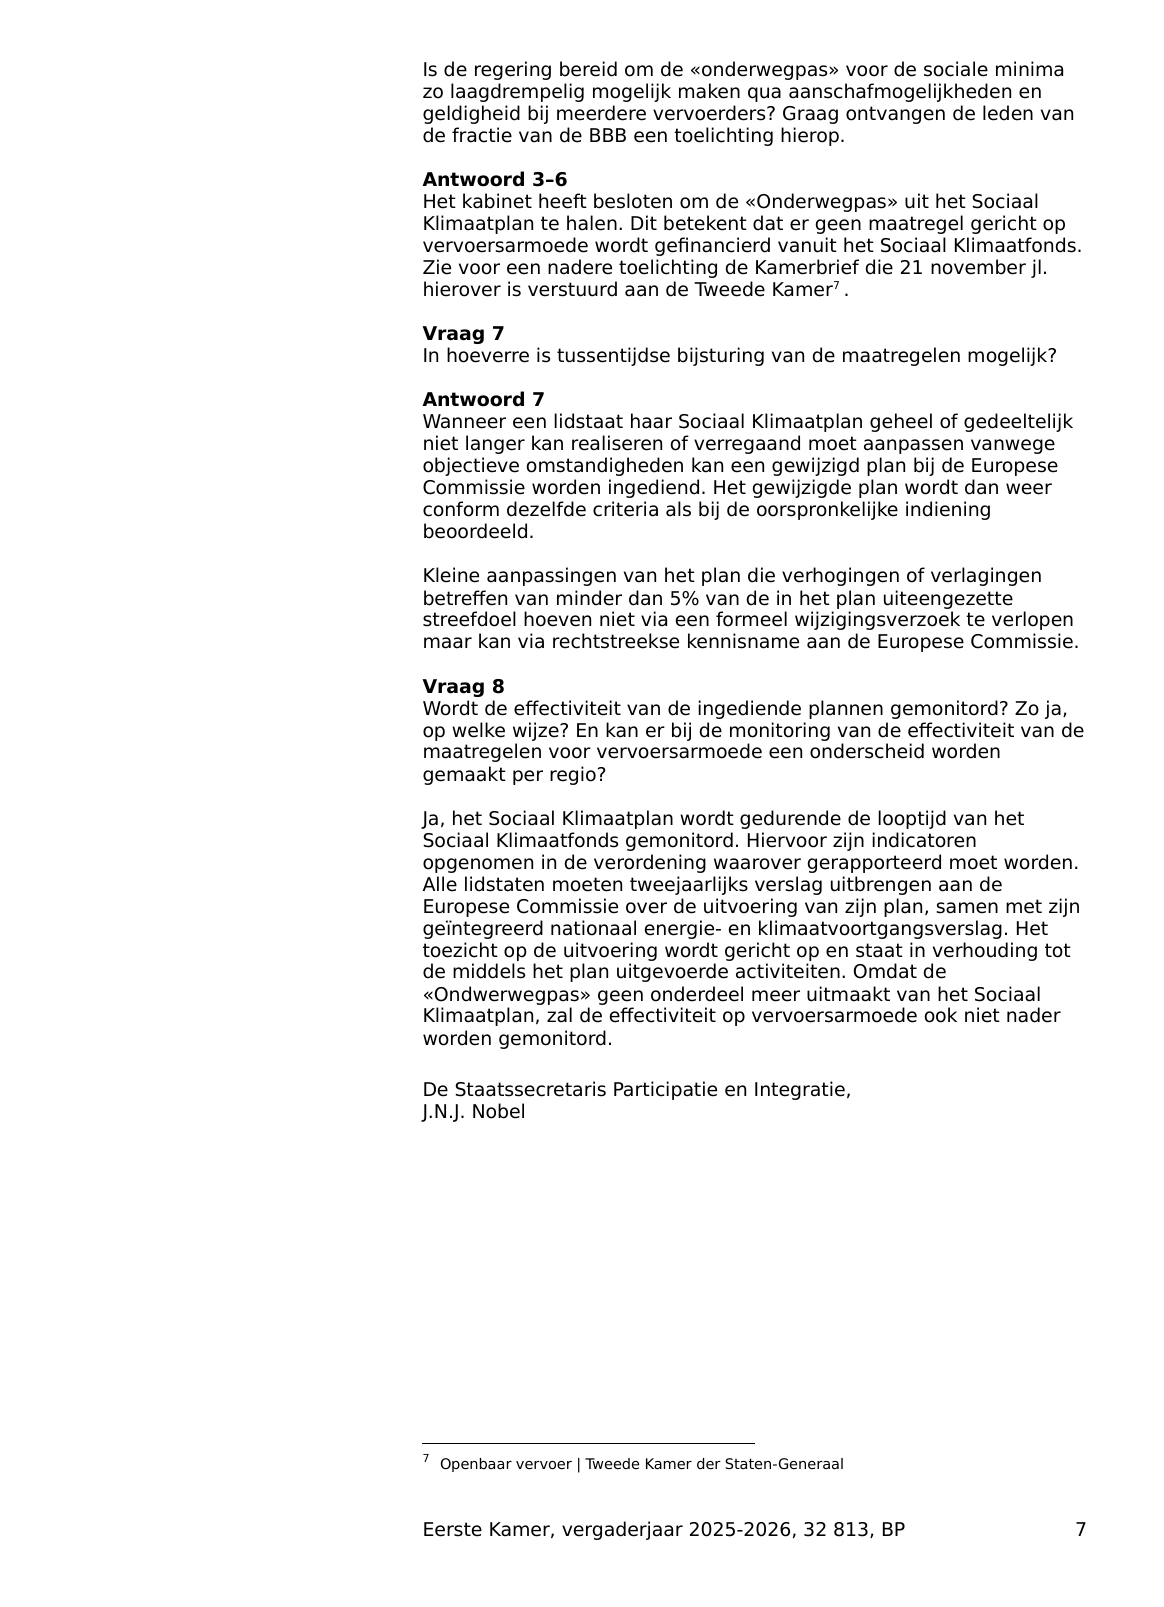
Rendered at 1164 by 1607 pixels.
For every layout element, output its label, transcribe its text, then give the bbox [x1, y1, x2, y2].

text Antwoord 3–6 [422, 169, 1087, 191]
text Ja, het Sociaal Klimaatplan wordt gedurende de looptijd van het Sociaal Klimaatfonds gemonitord. Hiervoor zijn indicatoren opgenomen in de verordening waarover gerapporteerd moet worden. Alle lidstaten moeten tweejaarlijks verslag uitbrengen aan de Europese Commissie over de uitvoering van zijn plan, samen met zijn geïntegreerd nationaal energie- en klimaatvoortgangsverslag. Het toezicht op de uitvoering wordt gericht op en staat in verhouding tot de middels het plan uitgevoerde activiteiten. Omdat de «Ondwerwegpas» geen onderdeel meer uitmaakt van het Sociaal Klimaatplan, zal de effectiviteit op vervoersarmoede ook niet nader worden gemonitord. [422, 808, 1087, 1049]
text Is de regering bereid om de «onderwegpas» voor de sociale minima zo laagdrempelig mogelijk maken qua aanschafmogelijkheden en geldigheid bij meerdere vervoerders? Graag ontvangen de leden van de fractie van de BBB een toelichting hierop. [422, 59, 1087, 147]
text Wanneer een lidstaat haar Sociaal Klimaatplan geheel of gedeeltelijk niet langer kan realiseren of verregaand moet aanpassen vanwege objectieve omstandigheden kan een gewijzigd plan bij de Europese Commissie worden ingediend. Het gewijzigde plan wordt dan weer conform dezelfde criteria als bij de oorspronkelijke indiening beoordeeld. [422, 411, 1087, 543]
text Wordt de effectiviteit van de ingediende plannen gemonitord? Zo ja, op welke wijze? En kan er bij de monitoring van de effectiviteit van de maatregelen voor vervoersarmoede een onderscheid worden gemaakt per regio? [422, 697, 1087, 785]
text Antwoord 7 [422, 389, 1087, 411]
text De Staatssecretaris Participatie en Integratie, J.N.J. Nobel [422, 1079, 1087, 1123]
text Kleine aanpassingen van het plan die verhogingen of verlagingen betreffen van minder dan 5% van de in het plan uiteengezette streefdoel hoeven niet via een formeel wijzigingsverzoek te verlopen maar kan via rechtstreekse kennisname aan de Europese Commissie. [422, 565, 1087, 653]
text Het kabinet heeft besloten om de «Onderwegpas» uit het Sociaal Klimaatplan te halen. Dit betekent dat er geen maatregel gericht op vervoersarmoede wordt gefinancierd vanuit het Sociaal Klimaatfonds. Zie voor een nadere toelichting de Kamerbrief die 21 november jl. hierover is verstuurd aan de Tweede Kamer. [422, 191, 1087, 301]
text In hoeverre is tussentijdse bijsturing van de maatregelen mogelijk? [422, 345, 1087, 367]
text Vraag 8 [422, 676, 1087, 697]
text Vraag 7 [422, 323, 1087, 345]
text Openbaar vervoer | Tweede Kamer der Staten-Generaal [422, 1452, 1087, 1474]
